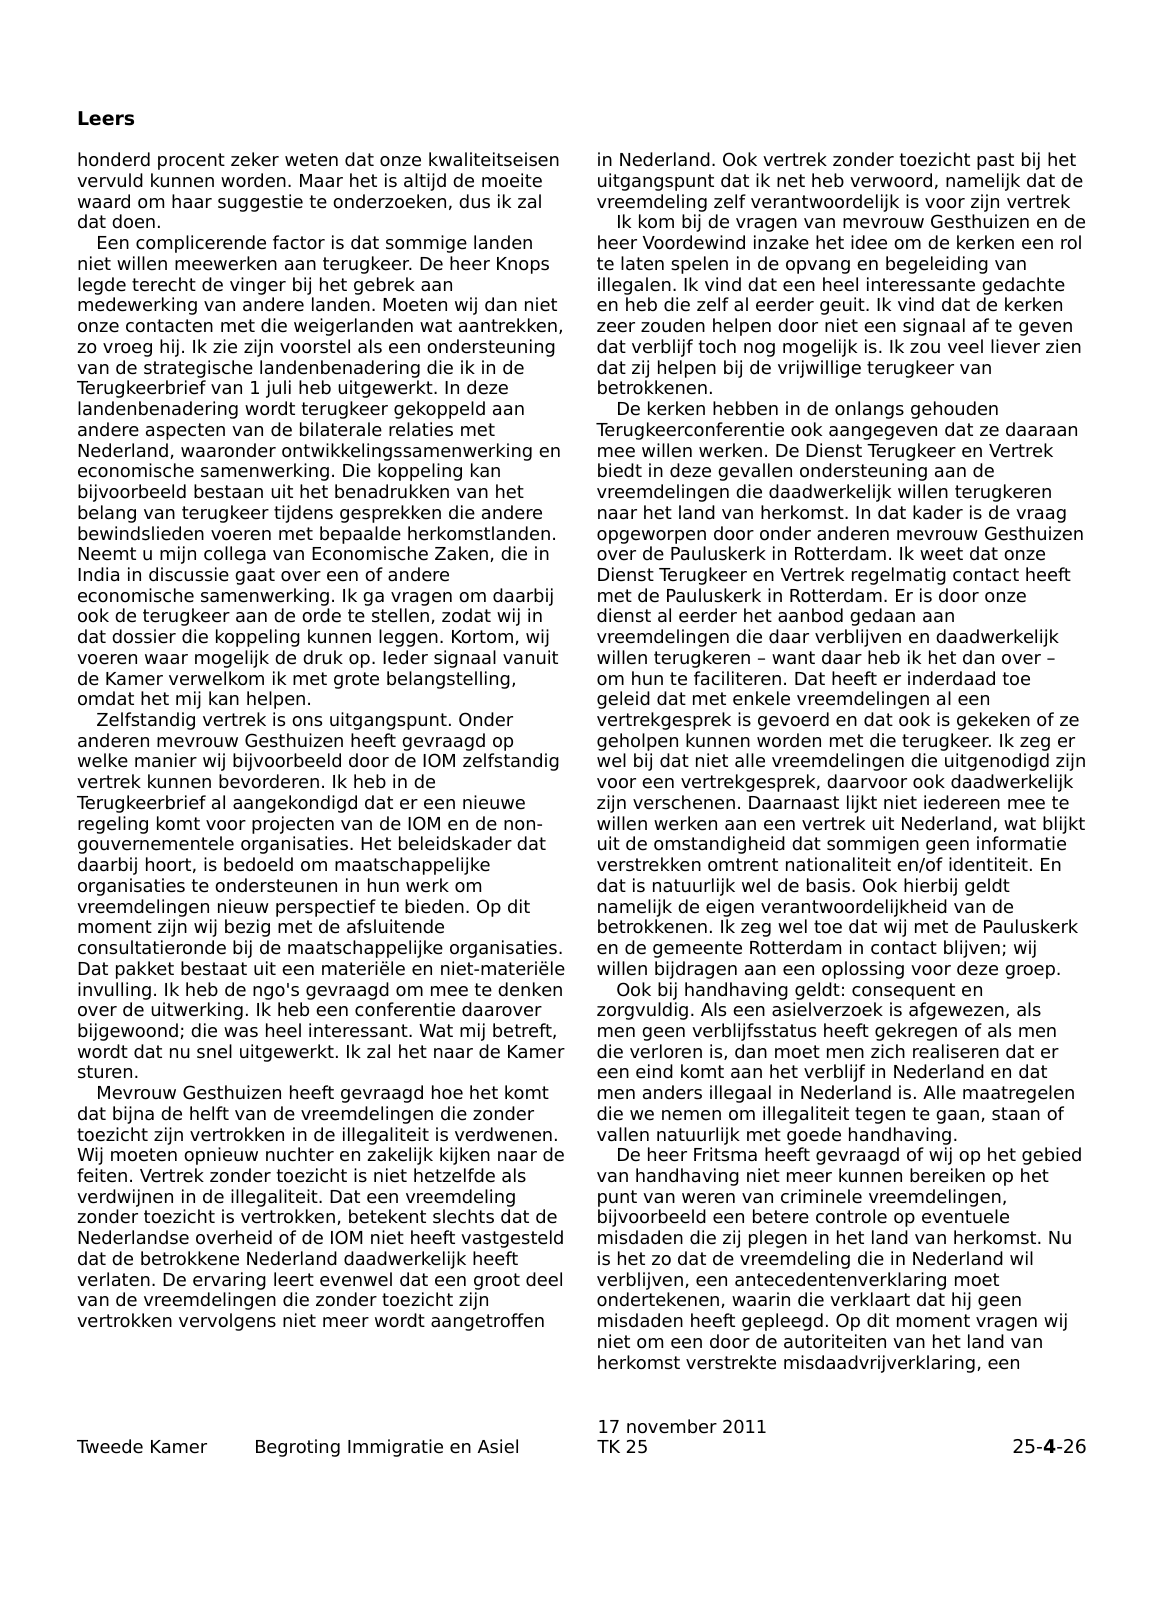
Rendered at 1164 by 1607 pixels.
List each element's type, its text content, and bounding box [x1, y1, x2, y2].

text Ook bij handhaving geldt: consequent en zorgvuldig. Als een asielverzoek is afgewezen, als men geen verblijfsstatus heeft gekregen of als men die verloren is, dan moet men zich realiseren dat er een eind komt aan het verblijf in Nederland en dat men anders illegaal in Nederland is. Alle maatregelen die we nemen om illegaliteit tegen te gaan, staan of vallen natuurlijk met goede handhaving. [596, 979, 1087, 1145]
text Zelfstandig vertrek is ons uitgangspunt. Onder anderen mevrouw Gesthuizen heeft gevraagd op welke manier wij bijvoorbeeld door de IOM zelfstandig vertrek kunnen bevorderen. Ik heb in de Terugkeerbrief al aangekondigd dat er een nieuwe regeling komt voor projecten van de IOM en de non-gouvernementele organisaties. Het beleidskader dat daarbij hoort, is bedoeld om maatschappelijke organisaties te ondersteunen in hun werk om vreemdelingen nieuw perspectief te bieden. Op dit moment zijn wij bezig met de afsluitende consultatieronde bij de maatschappelijke organisaties. Dat pakket bestaat uit een materiële en niet-materiële invulling. Ik heb de ngo's gevraagd om mee te denken over de uitwerking. Ik heb een conferentie daarover bijgewoond; die was heel interessant. Wat mij betreft, wordt dat nu snel uitgewerkt. Ik zal het naar de Kamer sturen. [77, 710, 567, 1083]
text Ik kom bij de vragen van mevrouw Gesthuizen en de heer Voordewind inzake het idee om de kerken een rol te laten spelen in de opvang en begeleiding van illegalen. Ik vind dat een heel interessante gedachte en heb die zelf al eerder geuit. Ik vind dat de kerken zeer zouden helpen door niet een signaal af te geven dat verblijf toch nog mogelijk is. Ik zou veel liever zien dat zij helpen bij de vrijwillige terugkeer van betrokkenen. [596, 212, 1087, 399]
text De heer Fritsma heeft gevraagd of wij op het gebied van handhaving niet meer kunnen bereiken op het punt van weren van criminele vreemdelingen, bijvoorbeeld een betere controle op eventuele misdaden die zij plegen in het land van herkomst. Nu is het zo dat de vreemdeling die in Nederland wil verblijven, een antecedentenverklaring moet ondertekenen, waarin die verklaart dat hij geen misdaden heeft gepleegd. Op dit moment vragen wij niet om een door de autoriteiten van het land van herkomst verstrekte misdaadvrijverklaring, een [596, 1145, 1087, 1373]
text in Nederland. Ook vertrek zonder toezicht past bij het uitgangspunt dat ik net heb verwoord, namelijk dat de vreemdeling zelf verantwoordelijk is voor zijn vertrek [596, 150, 1087, 212]
text Een complicerende factor is dat sommige landen niet willen meewerken aan terugkeer. De heer Knops legde terecht de vinger bij het gebrek aan medewerking van andere landen. Moeten wij dan niet onze contacten met die weigerlanden wat aantrekken, zo vroeg hij. Ik zie zijn voorstel als een ondersteuning van de strategische landenbenadering die ik in de Terugkeerbrief van 1 juli heb uitgewerkt. In deze landenbenadering wordt terugkeer gekoppeld aan andere aspecten van de bilaterale relaties met Nederland, waaronder ontwikkelingssamenwerking en economische samenwerking. Die koppeling kan bijvoorbeeld bestaan uit het benadrukken van het belang van terugkeer tijdens gesprekken die andere bewindslieden voeren met bepaalde herkomstlanden. Neemt u mijn collega van Economische Zaken, die in India in discussie gaat over een of andere economische samenwerking. Ik ga vragen om daarbij ook de terugkeer aan de orde te stellen, zodat wij in dat dossier die koppeling kunnen leggen. Kortom, wij voeren waar mogelijk de druk op. Ieder signaal vanuit de Kamer verwelkom ik met grote belangstelling, omdat het mij kan helpen. [77, 233, 567, 710]
text Mevrouw Gesthuizen heeft gevraagd hoe het komt dat bijna de helft van de vreemdelingen die zonder toezicht zijn vertrokken in de illegaliteit is verdwenen. Wij moeten opnieuw nuchter en zakelijk kijken naar de feiten. Vertrek zonder toezicht is niet hetzelfde als verdwijnen in de illegaliteit. Dat een vreemdeling zonder toezicht is vertrokken, betekent slechts dat de Nederlandse overheid of de IOM niet heeft vastgesteld dat de betrokkene Nederland daadwerkelijk heeft verlaten. De ervaring leert evenwel dat een groot deel van de vreemdelingen die zonder toezicht zijn vertrokken vervolgens niet meer wordt aangetroffen [77, 1083, 567, 1332]
text De kerken hebben in de onlangs gehouden Terugkeerconferentie ook aangegeven dat ze daaraan mee willen werken. De Dienst Terugkeer en Vertrek biedt in deze gevallen ondersteuning aan de vreemdelingen die daadwerkelijk willen terugkeren naar het land van herkomst. In dat kader is de vraag opgeworpen door onder anderen mevrouw Gesthuizen over de Pauluskerk in Rotterdam. Ik weet dat onze Dienst Terugkeer en Vertrek regelmatig contact heeft met de Pauluskerk in Rotterdam. Er is door onze dienst al eerder het aanbod gedaan aan vreemdelingen die daar verblijven en daadwerkelijk willen terugkeren – want daar heb ik het dan over – om hun te faciliteren. Dat heeft er inderdaad toe geleid dat met enkele vreemdelingen al een vertrekgesprek is gevoerd en dat ook is gekeken of ze geholpen kunnen worden met die terugkeer. Ik zeg er wel bij dat niet alle vreemdelingen die uitgenodigd zijn voor een vertrekgesprek, daarvoor ook daadwerkelijk zijn verschenen. Daarnaast lijkt niet iedereen mee te willen werken aan een vertrek uit Nederland, wat blijkt uit de omstandigheid dat sommigen geen informatie verstrekken omtrent nationaliteit en/of identiteit. En dat is natuurlijk wel de basis. Ook hierbij geldt namelijk de eigen verantwoordelijkheid van de betrokkenen. Ik zeg wel toe dat wij met de Pauluskerk en de gemeente Rotterdam in contact blijven; wij willen bijdragen aan een oplossing voor deze groep. [596, 399, 1087, 979]
text honderd procent zeker weten dat onze kwaliteitseisen vervuld kunnen worden. Maar het is altijd de moeite waard om haar suggestie te onderzoeken, dus ik zal dat doen. [77, 150, 567, 233]
